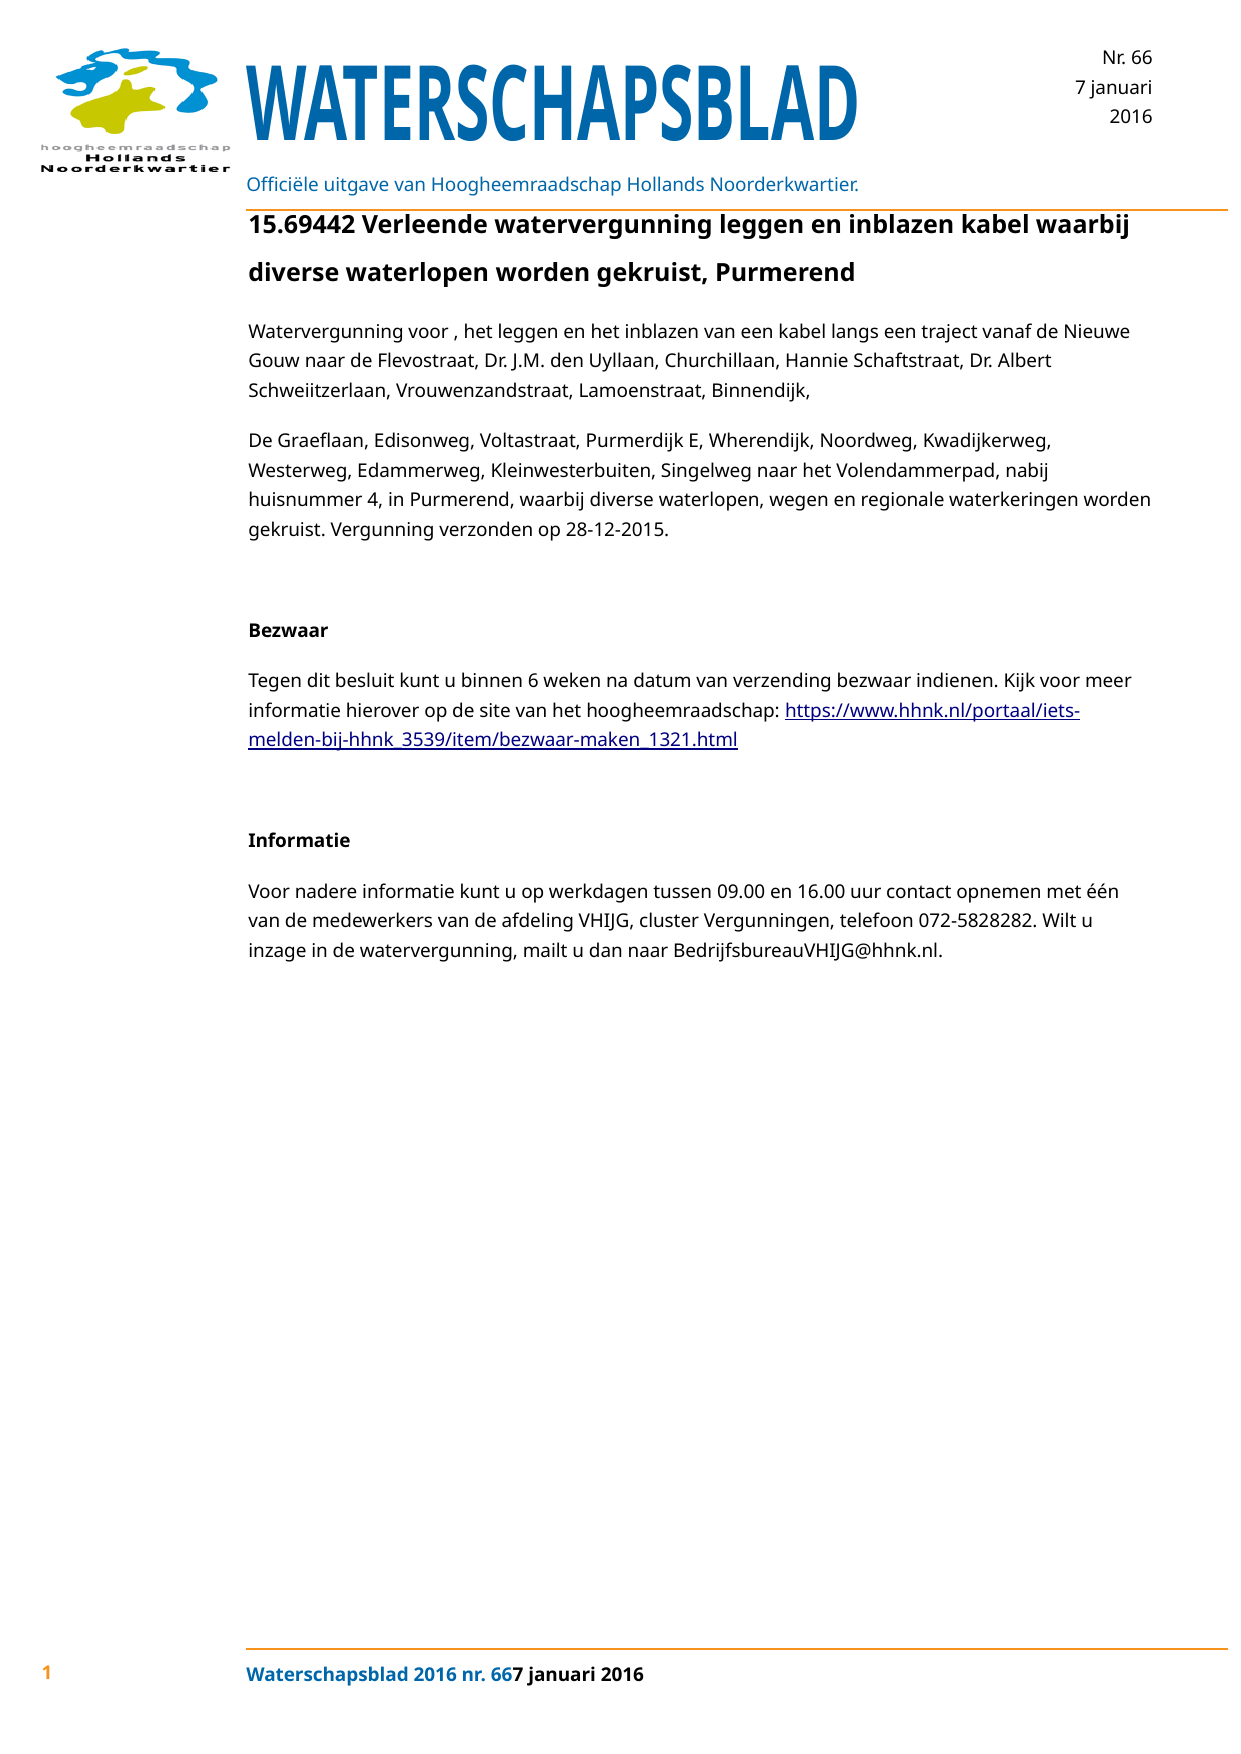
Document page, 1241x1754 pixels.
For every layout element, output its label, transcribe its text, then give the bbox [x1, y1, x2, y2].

text Watervergunning voor , het leggen en het inblazen van een kabel langs een traject vanaf de Nieuwe Gouw naar de Flevostraat, Dr. J.M. den Uyllaan, Churchillaan, Hannie Schaftstraat, Dr. Albert Schweiitzerlaan, Vrouwenzandstraat, Lamoenstraat, Binnendijk, [248, 318, 1152, 403]
text Bezwaar [248, 617, 1152, 643]
picture [41, 47, 231, 172]
text Voor nadere informatie kunt u op werkdagen tussen 09.00 en 16.00 uur contact opnemen met één van de medewerkers van de afdeling VHIJG, cluster Vergunningen, telefoon 072-5828282. Wilt u inzage in de watervergunning, mailt u dan naar BedrijfsbureauVHIJG@hhnk.nl. [248, 878, 1152, 963]
text De Graeflaan, Edisonweg, Voltastraat, Purmerdijk E, Wherendijk, Noordweg, Kwadijkerweg, Westerweg, Edammerweg, Kleinwesterbuiten, Singelweg naar het Volendammerpad, nabij huisnummer 4, in Purmerend, waarbij diverse waterlopen, wegen en regionale waterkeringen worden gekruist. Vergunning verzonden op 28-12-2015. [248, 427, 1152, 542]
text Informatie [248, 827, 1152, 853]
text 15.69442 Verleende watervergunning leggen en inblazen kabel waarbij diverse waterlopen worden gekruist, Purmerend [248, 211, 1152, 288]
text Tegen dit besluit kunt u binnen 6 weken na datum van verzending bezwaar indienen. Kijk voor meer informatie hierover op de site van het hoogheemraadschap: https://www.hhnk.nl/portaal/iets-melden-bij-hhnk_3539/item/bezwaar-maken_1321.html [248, 667, 1152, 752]
